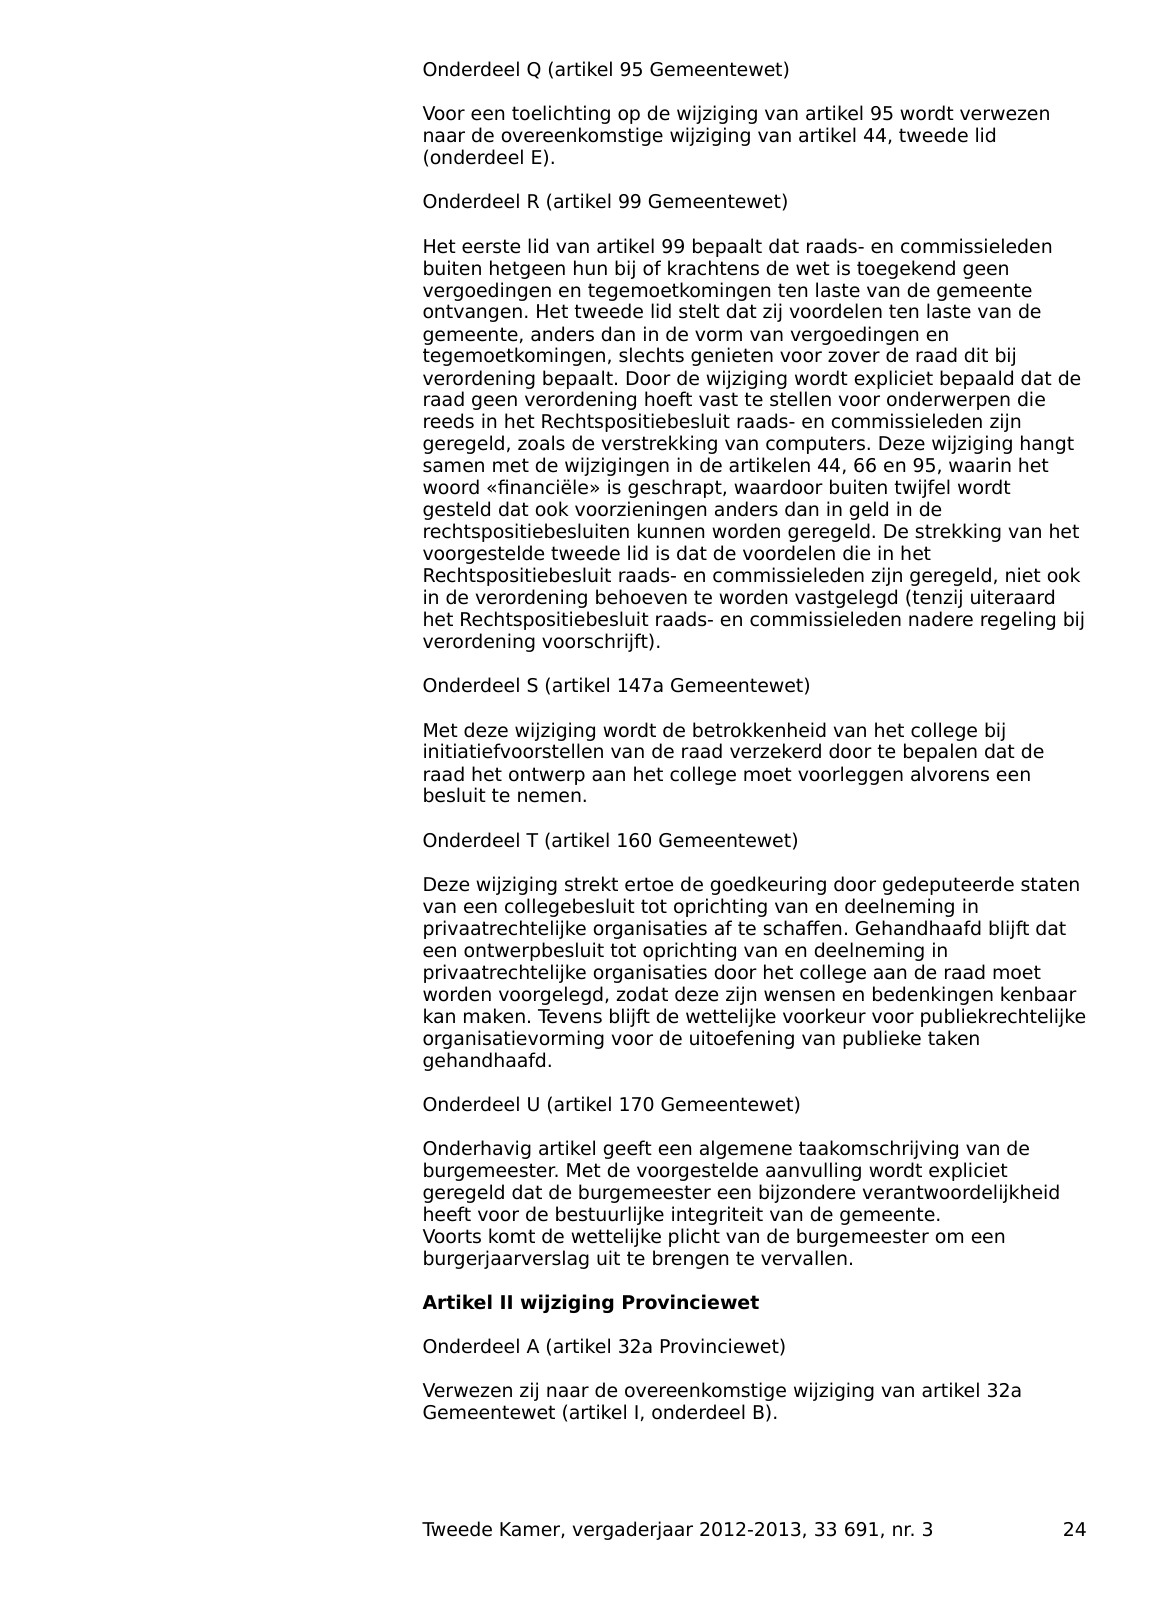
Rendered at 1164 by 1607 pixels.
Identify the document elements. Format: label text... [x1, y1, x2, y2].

text Verwezen zij naar de overeenkomstige wijziging van artikel 32a Gemeentewet (artikel I, onderdeel B). [422, 1380, 1087, 1424]
text Deze wijziging strekt ertoe de goedkeuring door gedeputeerde staten van een collegebesluit tot oprichting van en deelneming in privaatrechtelijke organisaties af te schaffen. Gehandhaafd blijft dat een ontwerpbesluit tot oprichting van en deelneming in privaatrechtelijke organisaties door het college aan de raad moet worden voorgelegd, zodat deze zijn wensen en bedenkingen kenbaar kan maken. Tevens blijft de wettelijke voorkeur voor publiekrechtelijke organisatievorming voor de uitoefening van publieke taken gehandhaafd. [422, 874, 1087, 1072]
subtitle Onderdeel Q (artikel 95 Gemeentewet) [422, 59, 1087, 81]
text Het eerste lid van artikel 99 bepaalt dat raads- en commissieleden buiten hetgeen hun bij of krachtens de wet is toegekend geen vergoedingen en tegemoetkomingen ten laste van de gemeente ontvangen. Het tweede lid stelt dat zij voordelen ten laste van de gemeente, anders dan in de vorm van vergoedingen en tegemoetkomingen, slechts genieten voor zover de raad dit bij verordening bepaalt. Door de wijziging wordt expliciet bepaald dat de raad geen verordening hoeft vast te stellen voor onderwerpen die reeds in het Rechtspositiebesluit raads- en commissieleden zijn geregeld, zoals de verstrekking van computers. Deze wijziging hangt samen met de wijzigingen in de artikelen 44, 66 en 95, waarin het woord «financiële» is geschrapt, waardoor buiten twijfel wordt gesteld dat ook voorzieningen anders dan in geld in de rechtspositiebesluiten kunnen worden geregeld. De strekking van het voorgestelde tweede lid is dat de voordelen die in het Rechtspositiebesluit raads- en commissieleden zijn geregeld, niet ook in de verordening behoeven te worden vastgelegd (tenzij uiteraard het Rechtspositiebesluit raads- en commissieleden nadere regeling bij verordening voorschrijft). [422, 236, 1087, 653]
subtitle Onderdeel S (artikel 147a Gemeentewet) [422, 675, 1087, 697]
text Voor een toelichting op de wijziging van artikel 95 wordt verwezen naar de overeenkomstige wijziging van artikel 44, tweede lid (onderdeel E). [422, 103, 1087, 169]
subtitle Onderdeel A (artikel 32a Provinciewet) [422, 1336, 1087, 1358]
subtitle Onderdeel T (artikel 160 Gemeentewet) [422, 829, 1087, 852]
subtitle Onderdeel R (artikel 99 Gemeentewet) [422, 191, 1087, 213]
text Voorts komt de wettelijke plicht van de burgemeester om een burgerjaarverslag uit te brengen te vervallen. [422, 1226, 1087, 1270]
text Onderhavig artikel geeft een algemene taakomschrijving van de burgemeester. Met de voorgestelde aanvulling wordt expliciet geregeld dat de burgemeester een bijzondere verantwoordelijkheid heeft voor de bestuurlijke integriteit van de gemeente. [422, 1138, 1087, 1226]
text Met deze wijziging wordt de betrokkenheid van het college bij initiatiefvoorstellen van de raad verzekerd door te bepalen dat de raad het ontwerp aan het college moet voorleggen alvorens een besluit te nemen. [422, 719, 1087, 807]
subtitle Artikel II wijziging Provinciewet [422, 1292, 1087, 1314]
subtitle Onderdeel U (artikel 170 Gemeentewet) [422, 1094, 1087, 1116]
